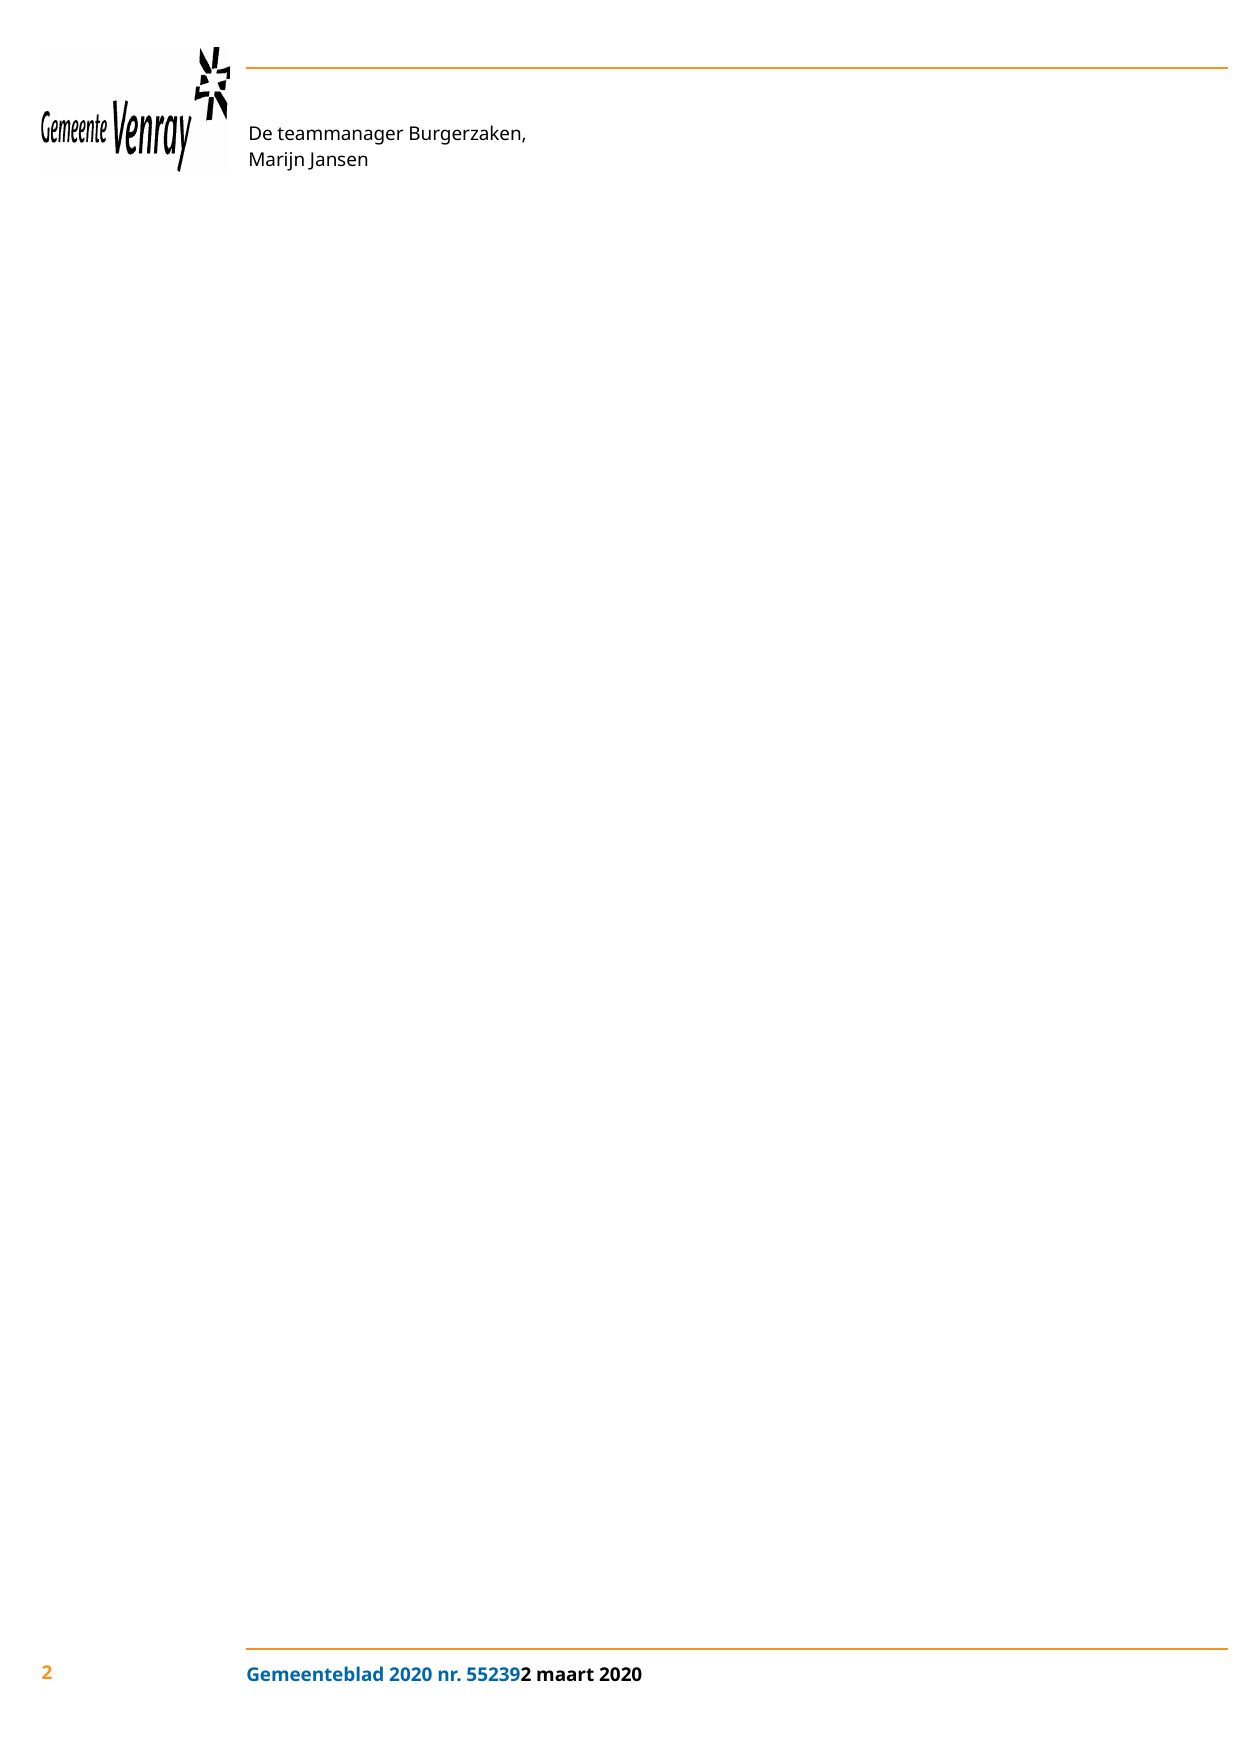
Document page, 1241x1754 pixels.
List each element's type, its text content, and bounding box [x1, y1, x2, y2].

text Marijn Jansen [248, 146, 1152, 172]
picture [41, 47, 231, 172]
text De teammanager Burgerzaken, [248, 121, 1152, 146]
